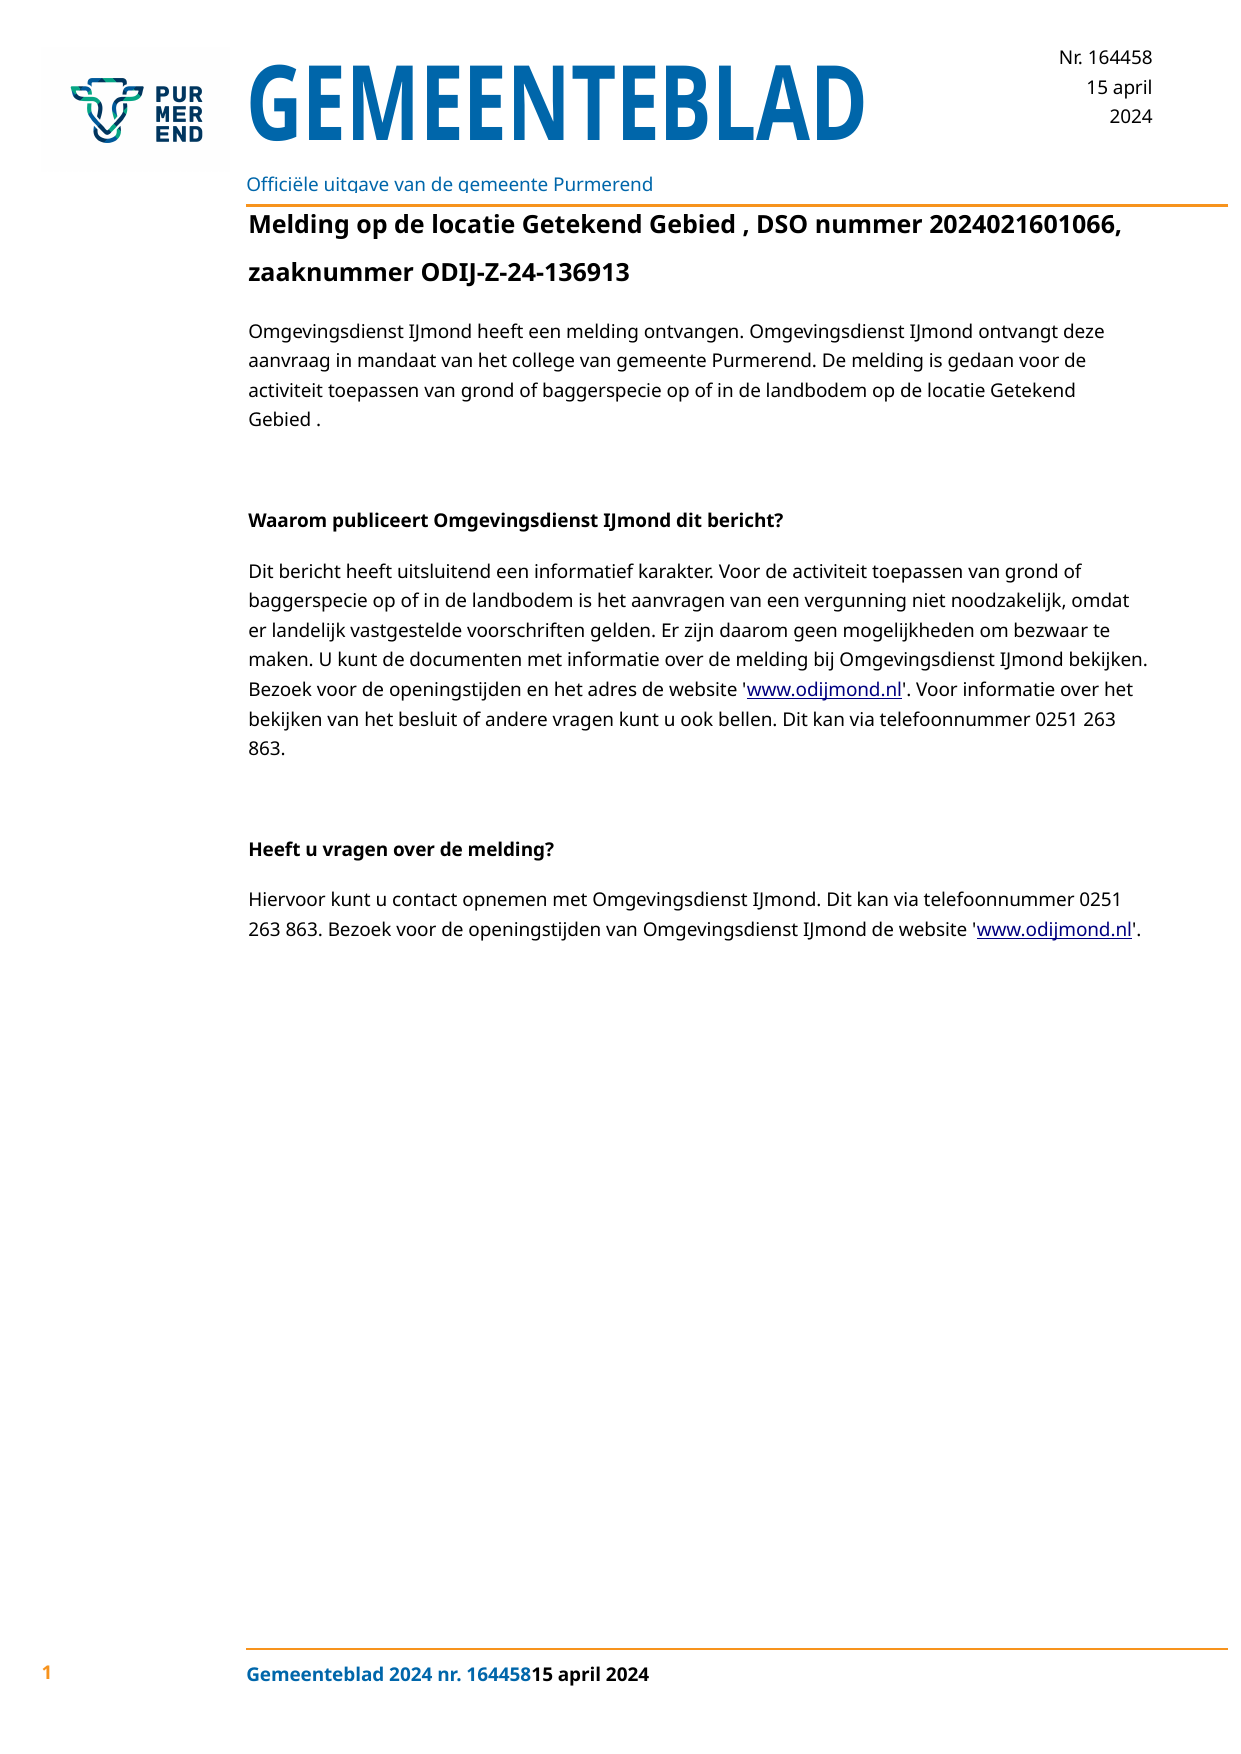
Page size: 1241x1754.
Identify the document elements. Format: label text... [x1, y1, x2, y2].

text Heeft u vragen over de melding? [248, 836, 1152, 862]
picture [41, 47, 231, 172]
text Dit bericht heeft uitsluitend een informatief karakter. Voor de activiteit toepassen van grond of baggerspecie op of in de landbodem is het aanvragen van een vergunning niet noodzakelijk, omdat er landelijk vastgestelde voorschriften gelden. Er zijn daarom geen mogelijkheden om bezwaar te maken. U kunt de documenten met informatie over de melding bij Omgevingsdienst IJmond bekijken. Bezoek voor de openingstijden en het adres de website 'www.odijmond.nl'. Voor informatie over het bekijken van het besluit of andere vragen kunt u ook bellen. Dit kan via telefoonnummer 0251 263 863. [248, 558, 1152, 761]
text Melding op de locatie Getekend Gebied , DSO nummer 2024021601066, zaaknummer ODIJ-Z-24-136913 [248, 207, 1152, 288]
text Waarom publiceert Omgevingsdienst IJmond dit bericht? [248, 507, 1152, 533]
text Omgevingsdienst IJmond heeft een melding ontvangen. Omgevingsdienst IJmond ontvangt deze aanvraag in mandaat van het college van gemeente Purmerend. De melding is gedaan voor de activiteit toepassen van grond of baggerspecie op of in de landbodem op de locatie Getekend Gebied . [248, 318, 1152, 432]
text Hiervoor kunt u contact opnemen met Omgevingsdienst IJmond. Dit kan via telefoonnummer 0251 263 863. Bezoek voor de openingstijden van Omgevingsdienst IJmond de website 'www.odijmond.nl'. [248, 887, 1152, 942]
